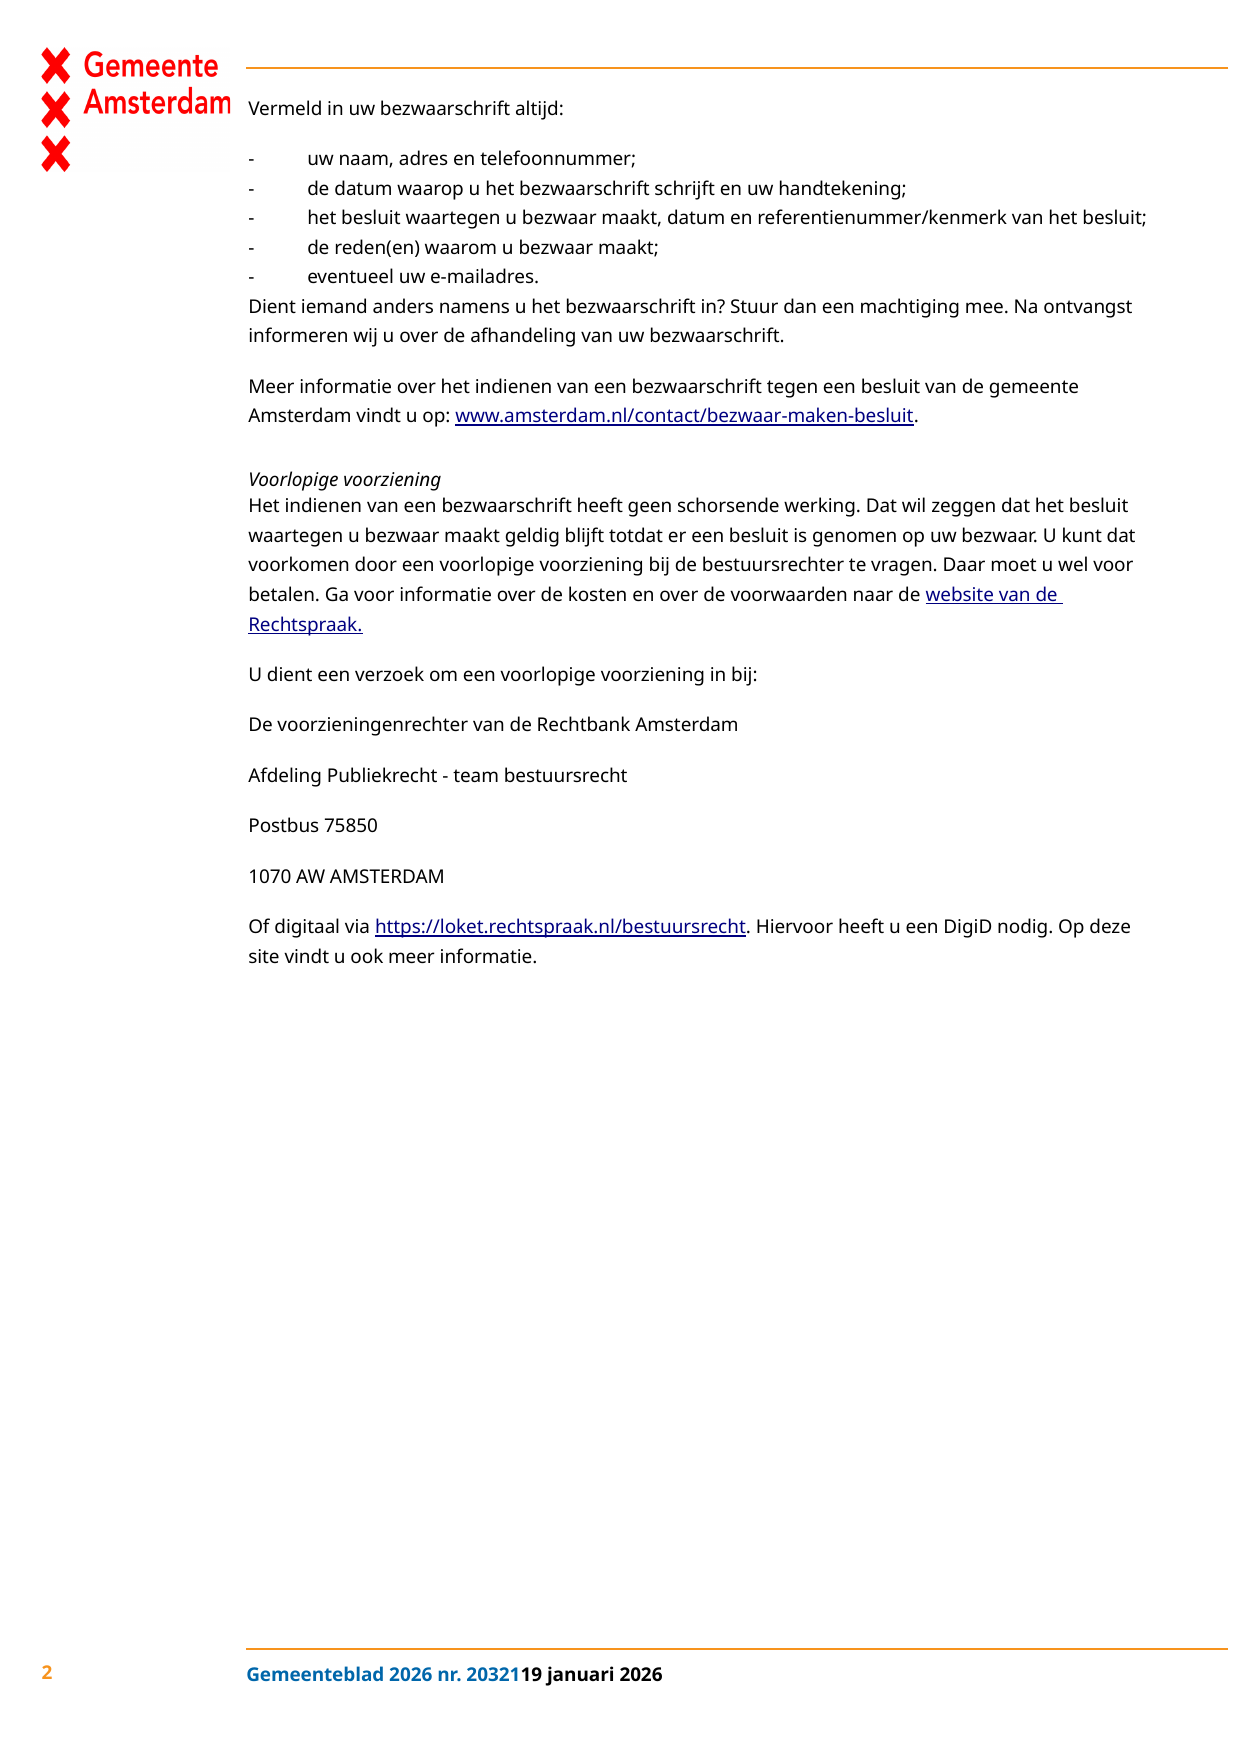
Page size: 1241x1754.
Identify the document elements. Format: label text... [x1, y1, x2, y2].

text Meer informatie over het indienen van een bezwaarschrift tegen een besluit van de gemeente Amsterdam vindt u op: www.amsterdam.nl/contact/bezwaar-maken-besluit. [248, 373, 1152, 428]
list het besluit waartegen u bezwaar maakt, datum en referentienummer/kenmerk van het besluit; [248, 204, 1152, 230]
text Voorlopige voorziening [248, 467, 1152, 492]
list de datum waarop u het bezwaarschrift schrijft en uw handtekening; [248, 175, 1152, 201]
text Vermeld in uw bezwaarschrift altijd: [248, 95, 1152, 121]
text Postbus 75850 [248, 812, 1152, 838]
text 1070 AW AMSTERDAM [248, 863, 1152, 888]
text De voorzieningenrechter van de Rechtbank Amsterdam [248, 712, 1152, 737]
list uw naam, adres en telefoonnummer; [248, 145, 1152, 171]
text U dient een verzoek om een voorlopige voorziening in bij: [248, 661, 1152, 687]
list de reden(en) waarom u bezwaar maakt; [248, 234, 1152, 260]
picture [41, 47, 231, 172]
text Of digitaal via https://loket.rechtspraak.nl/bestuursrecht. Hiervoor heeft u een DigiD nodig. Op deze site vindt u ook meer informatie. [248, 913, 1152, 968]
text Het indienen van een bezwaarschrift heeft geen schorsende werking. Dat wil zeggen dat het besluit waartegen u bezwaar maakt geldig blijft totdat er een besluit is genomen op uw bezwaar. U kunt dat voorkomen door een voorlopige voorziening bij de bestuursrechter te vragen. Daar moet u wel voor betalen. Ga voor informatie over de kosten en over de voorwaarden naar de website van de Rechtspraak. [248, 492, 1152, 636]
text Dient iemand anders namens u het bezwaarschrift in? Stuur dan een machtiging mee. Na ontvangst informeren wij u over de afhandeling van uw bezwaarschrift. [248, 293, 1152, 348]
text Afdeling Publiekrecht - team bestuursrecht [248, 762, 1152, 788]
list eventueel uw e-mailadres. [248, 263, 1152, 289]
